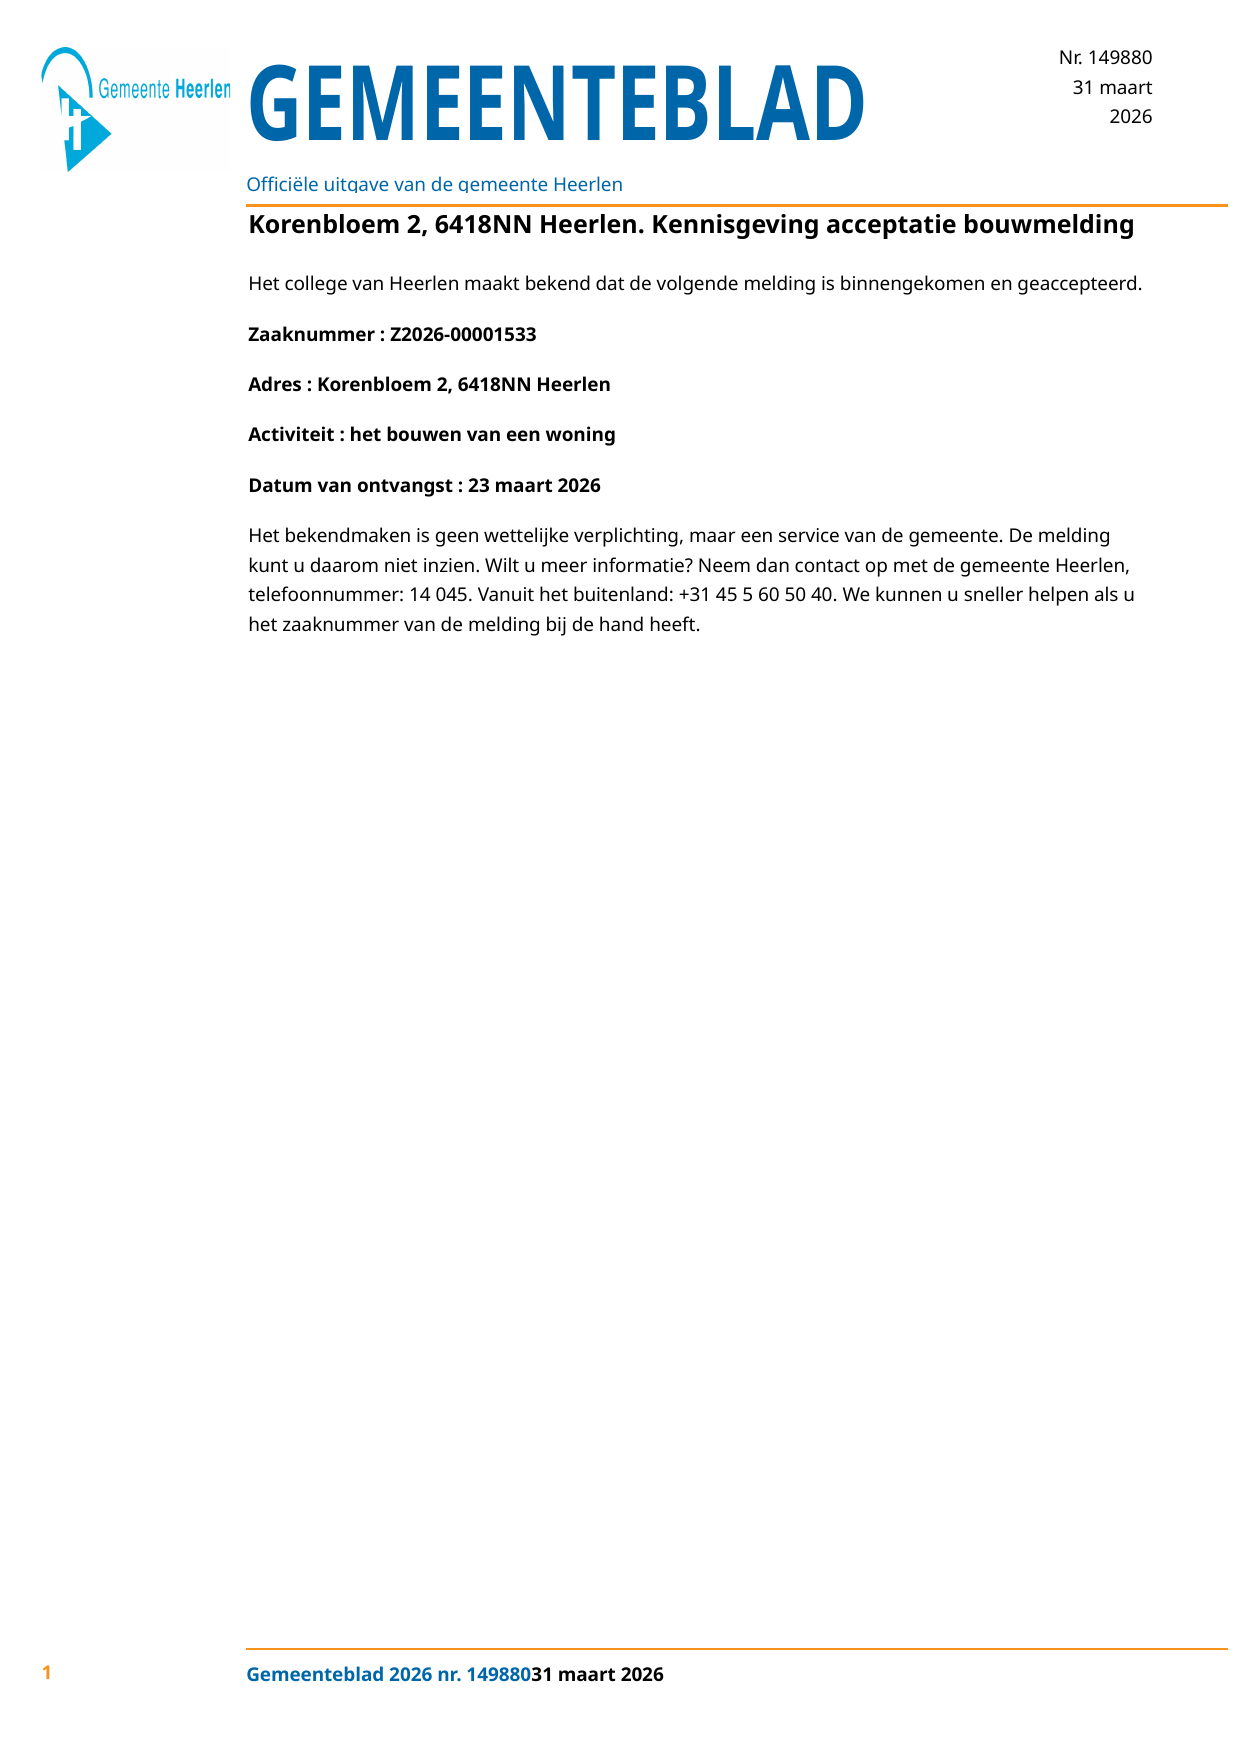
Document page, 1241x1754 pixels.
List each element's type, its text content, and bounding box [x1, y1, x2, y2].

text Activiteit : het bouwen van een woning [248, 422, 1152, 447]
text Korenbloem 2, 6418NN Heerlen. Kennisgeving acceptatie bouwmelding [248, 207, 1152, 241]
text Zaaknummer : Z2026-00001533 [248, 321, 1152, 346]
picture [41, 47, 231, 172]
text Datum van ontvangst : 23 maart 2026 [248, 472, 1152, 498]
text Adres : Korenbloem 2, 6418NN Heerlen [248, 371, 1152, 397]
picture [41, 47, 59, 70]
text Het bekendmaken is geen wettelijke verplichting, maar een service van de gemeente. De melding kunt u daarom niet inzien. Wilt u meer informatie? Neem dan contact op met de gemeente Heerlen, telefoonnummer: 14 045. Vanuit het buitenland: +31 45 5 60 50 40. We kunnen u sneller helpen als u het zaaknummer van de melding bij de hand heeft. [248, 522, 1152, 637]
text Het college van Heerlen maakt bekend dat de volgende melding is binnengekomen en geaccepteerd. [248, 270, 1152, 296]
